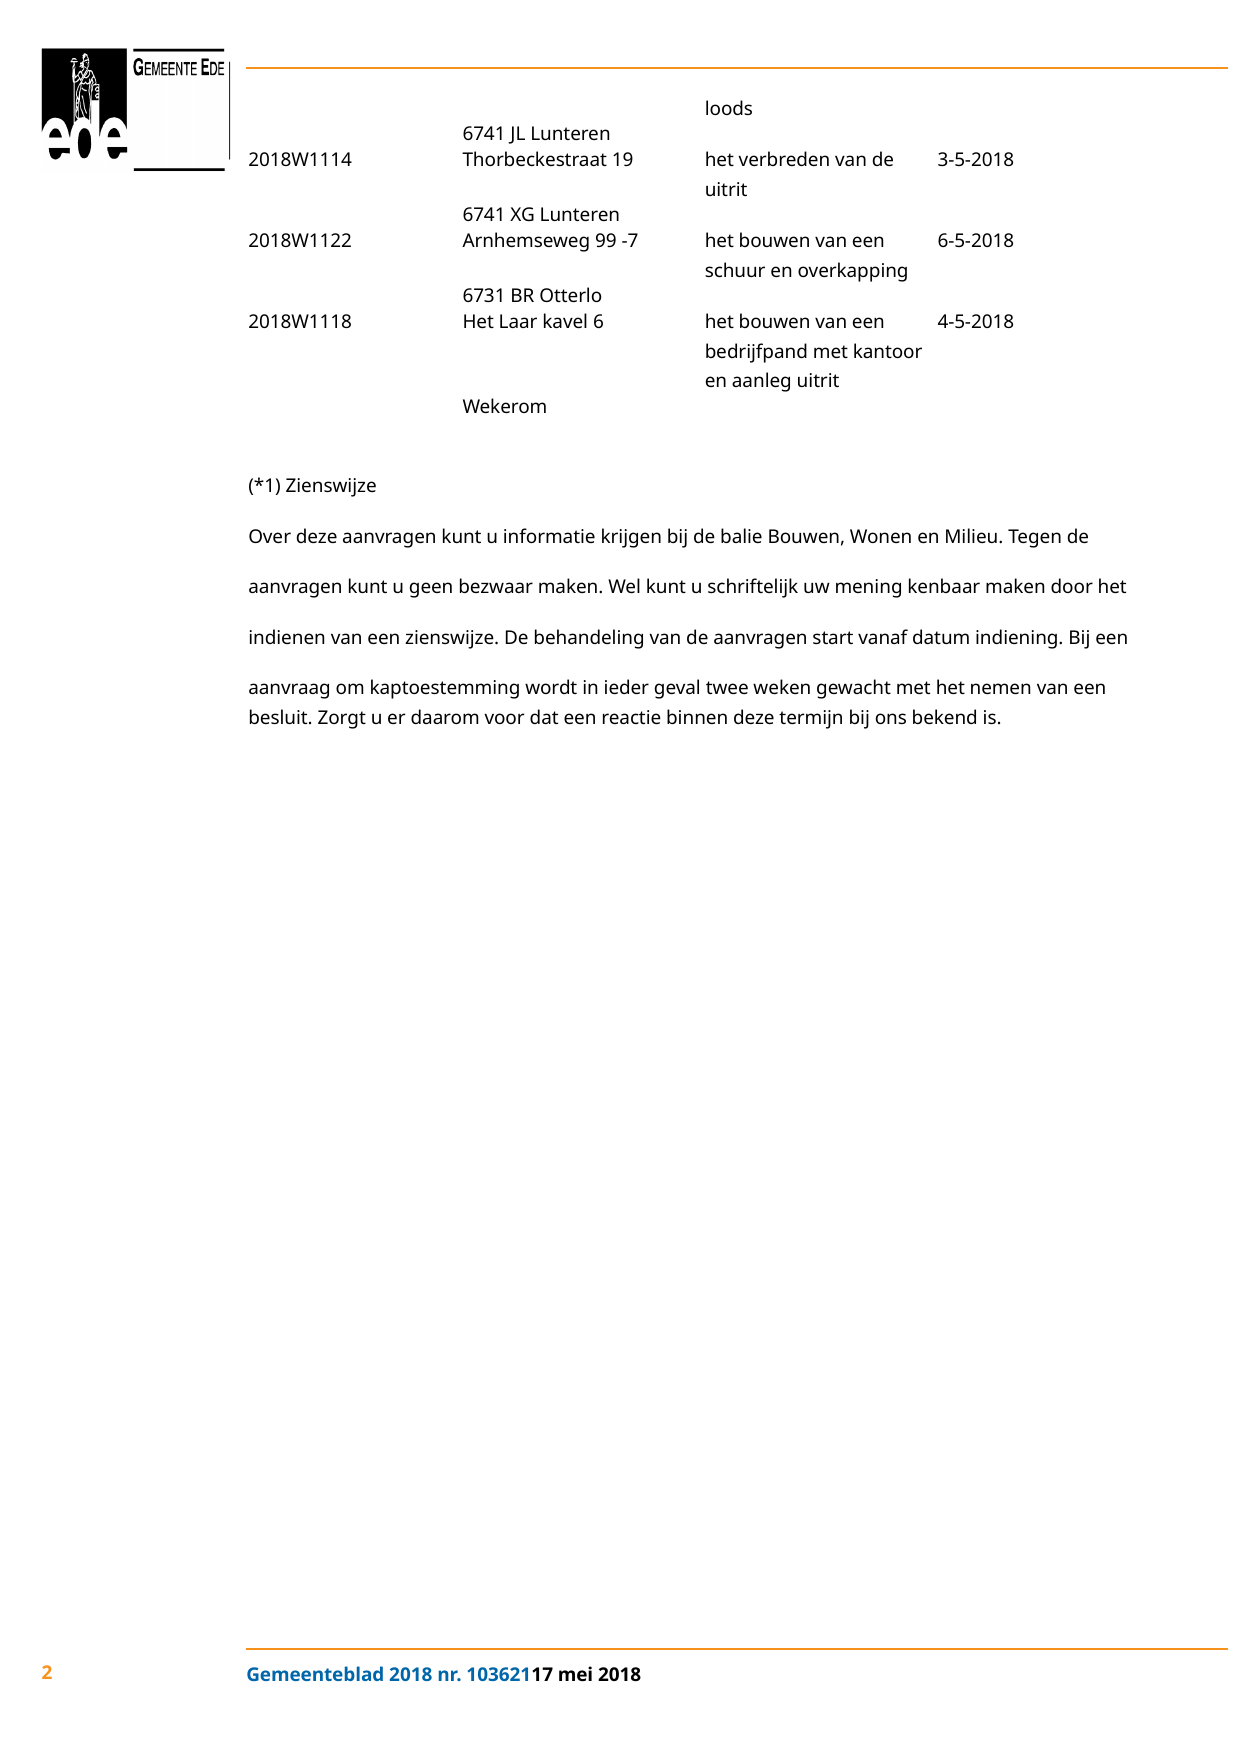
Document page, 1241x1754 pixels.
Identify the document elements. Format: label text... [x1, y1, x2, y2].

table_cell [705, 202, 937, 227]
table_cell [937, 393, 1152, 419]
table_cell [937, 202, 1152, 227]
table_cell het bouwen van een bedrijfpand met kantoor en aanleg uitrit [705, 308, 937, 393]
table_cell [705, 393, 937, 419]
table_cell 4-5-2018 [937, 308, 1152, 393]
table_cell 2018W1118 [248, 308, 462, 393]
table_cell [248, 121, 462, 146]
table_cell [248, 283, 462, 308]
picture [41, 47, 231, 172]
table_cell loods [705, 95, 937, 121]
table_cell [705, 283, 937, 308]
table_cell het verbreden van de uitrit [705, 146, 937, 202]
table_cell Het Laar kavel 6 [462, 308, 704, 393]
table_cell Wekerom [462, 393, 704, 419]
text aanvraag om kaptoestemming wordt in ieder geval twee weken gewacht met het nemen van een besluit. Zorgt u er daarom voor dat een reactie binnen deze termijn bij ons bekend is. [248, 674, 1152, 729]
table_cell [937, 121, 1152, 146]
table_cell 6-5-2018 [937, 227, 1152, 283]
table_cell [248, 95, 462, 121]
table_cell 2018W1122 [248, 227, 462, 283]
text Over deze aanvragen kunt u informatie krijgen bij de balie Bouwen, Wonen en Milieu. Tegen de [248, 523, 1152, 549]
table_cell [705, 121, 937, 146]
table_cell het bouwen van een schuur en overkapping [705, 227, 937, 283]
text aanvragen kunt u geen bezwaar maken. Wel kunt u schriftelijk uw mening kenbaar maken door het [248, 573, 1152, 599]
text indienen van een zienswijze. De behandeling van de aanvragen start vanaf datum indiening. Bij een [248, 624, 1152, 649]
text (*1) Zienswijze [248, 473, 1152, 498]
table_cell 3-5-2018 [937, 146, 1152, 202]
table_cell [937, 95, 1152, 121]
table_cell [248, 393, 462, 419]
table_cell Thorbeckestraat 19 [462, 146, 704, 202]
table_cell Arnhemseweg 99 -7 [462, 227, 704, 283]
table_cell [937, 283, 1152, 308]
table_cell [248, 202, 462, 227]
table_cell 6731 BR Otterlo [462, 283, 704, 308]
table_cell 6741 JL Lunteren [462, 121, 704, 146]
table_cell [462, 95, 704, 121]
table_cell 6741 XG Lunteren [462, 202, 704, 227]
table_cell 2018W1114 [248, 146, 462, 202]
